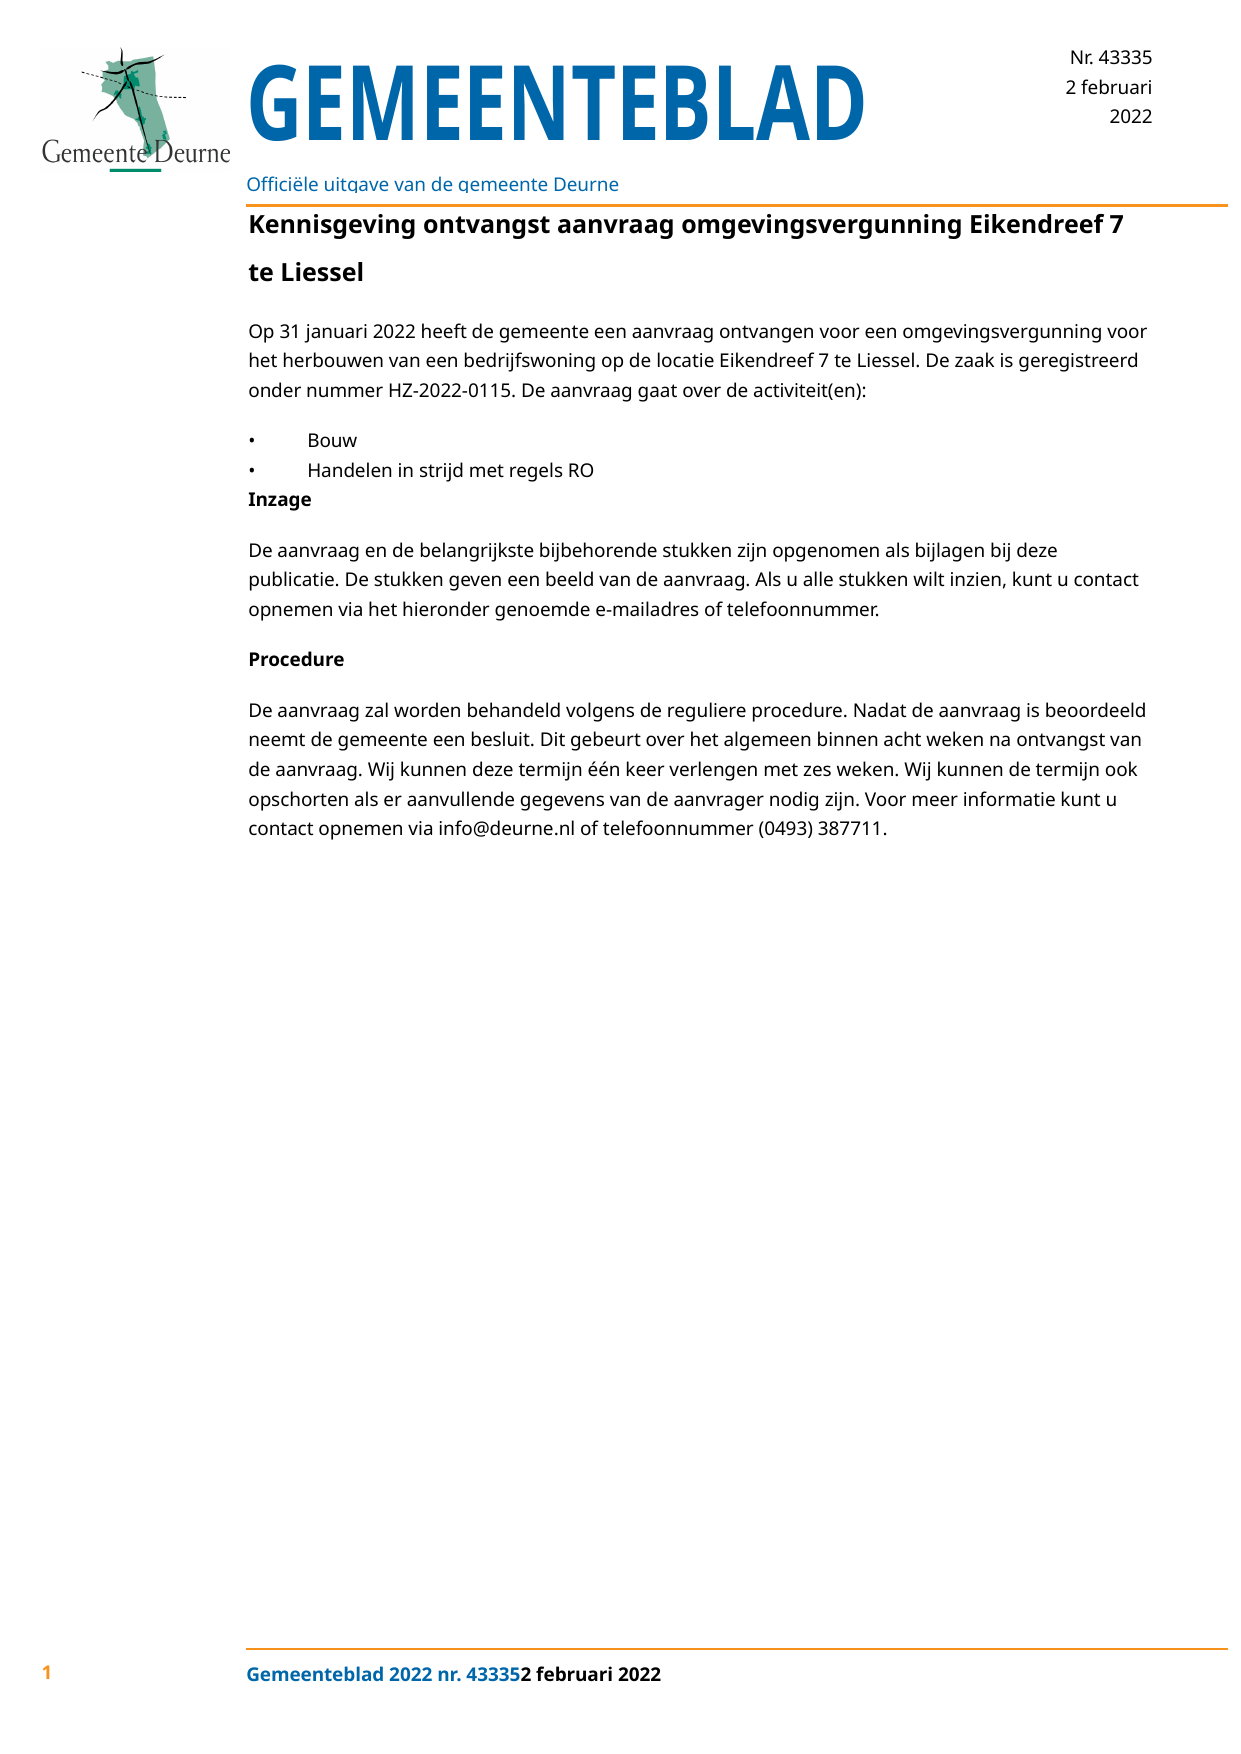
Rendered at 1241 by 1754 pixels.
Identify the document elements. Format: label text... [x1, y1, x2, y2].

list Bouw [248, 427, 1152, 453]
text Inzage [248, 487, 1152, 512]
text De aanvraag zal worden behandeld volgens de reguliere procedure. Nadat de aanvraag is beoordeeld neemt de gemeente een besluit. Dit gebeurt over het algemeen binnen acht weken na ontvangst van de aanvraag. Wij kunnen deze termijn één keer verlengen met zes weken. Wij kunnen de termijn ook opschorten als er aanvullende gegevens van de aanvrager nodig zijn. Voor meer informatie kunt u contact opnemen via info@deurne.nl of telefoonnummer (0493) 387711. [248, 697, 1152, 841]
text Op 31 januari 2022 heeft de gemeente een aanvraag ontvangen voor een omgevingsvergunning voor het herbouwen van een bedrijfswoning op de locatie Eikendreef 7 te Liessel. De zaak is geregistreerd onder nummer HZ-2022-0115. De aanvraag gaat over de activiteit(en): [248, 318, 1152, 403]
text Kennisgeving ontvangst aanvraag omgevingsvergunning Eikendreef 7 te Liessel [248, 207, 1152, 288]
text Procedure [248, 647, 1152, 672]
text De aanvraag en de belangrijkste bijbehorende stukken zijn opgenomen als bijlagen bij deze publicatie. De stukken geven een beeld van de aanvraag. Als u alle stukken wilt inzien, kunt u contact opnemen via het hieronder genoemde e-mailadres of telefoonnummer. [248, 537, 1152, 622]
list Handelen in strijd met regels RO [248, 457, 1152, 483]
picture [41, 47, 231, 172]
